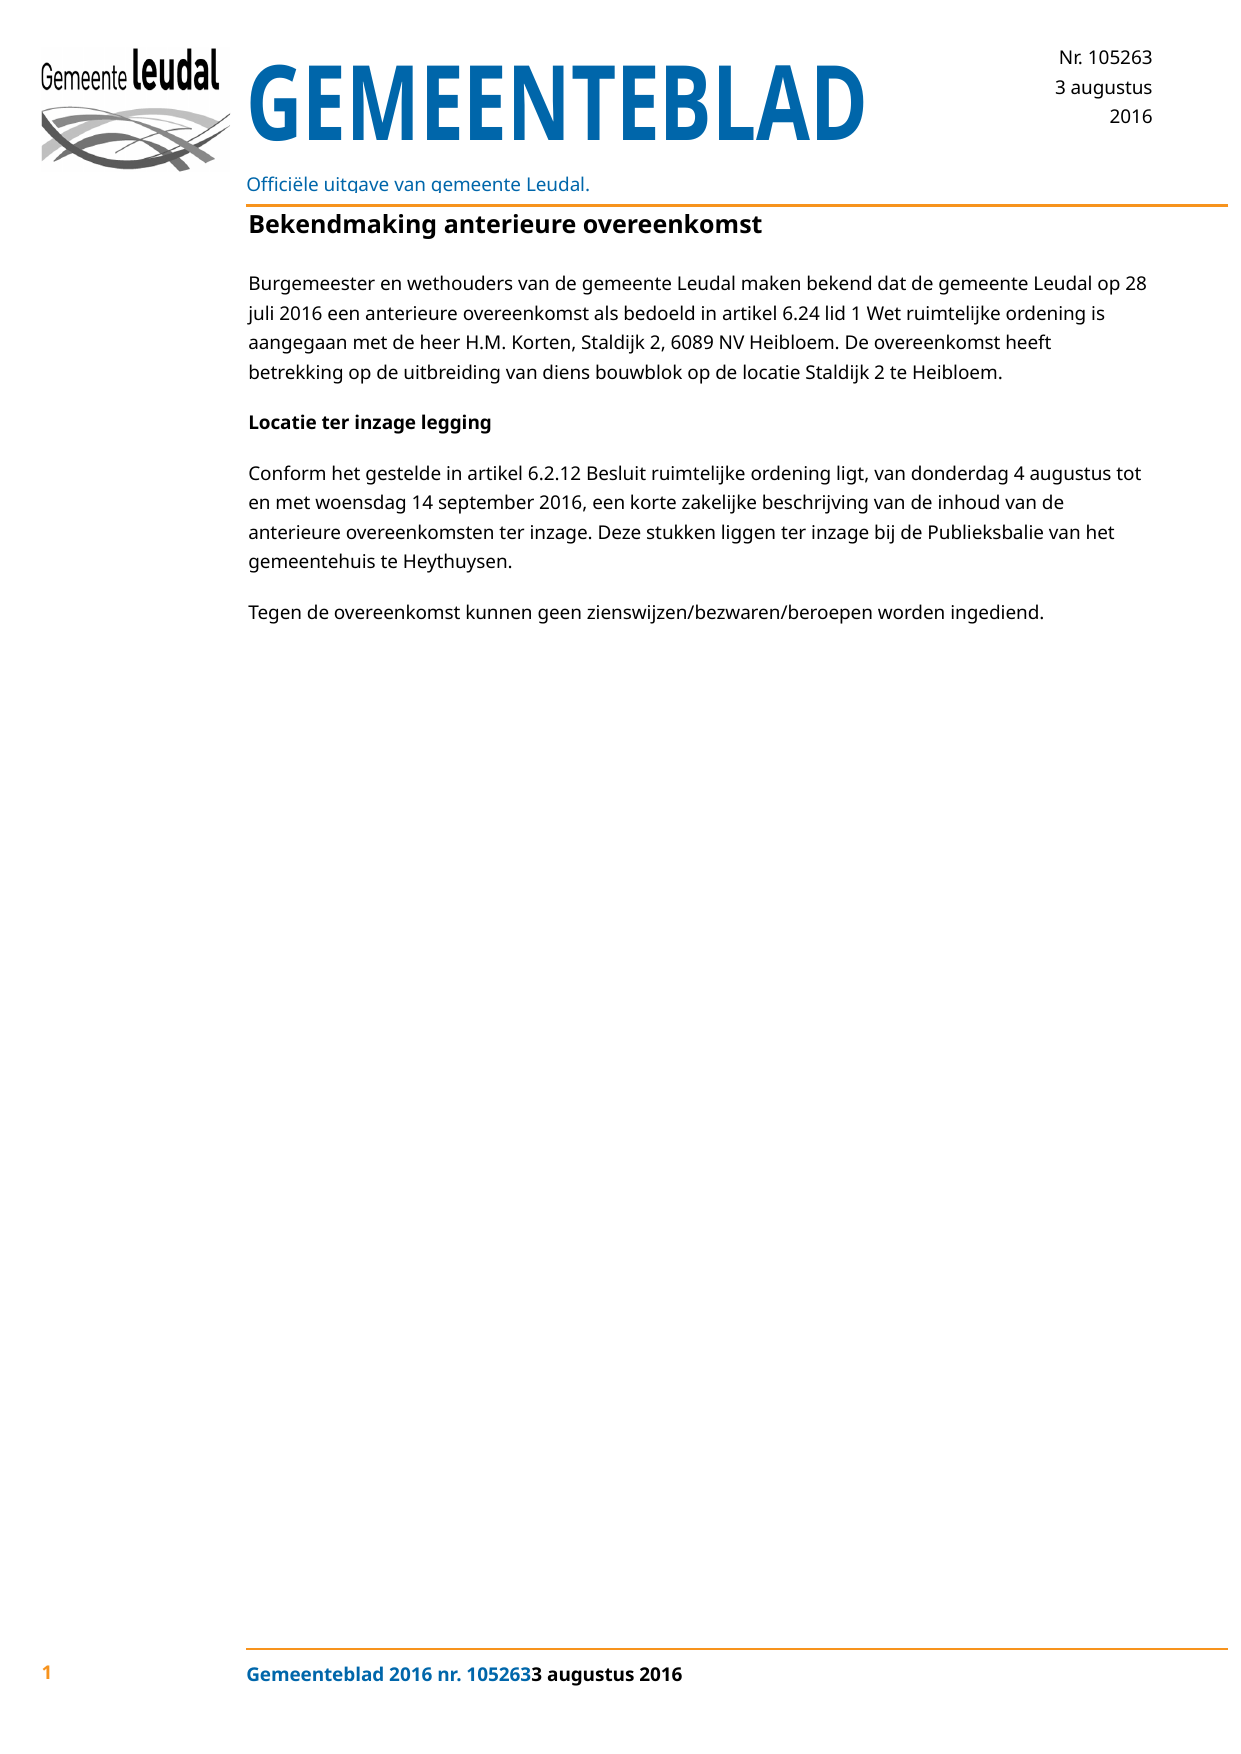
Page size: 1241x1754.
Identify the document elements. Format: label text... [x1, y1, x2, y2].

text Bekendmaking anterieure overeenkomst [248, 207, 1152, 241]
text Burgemeester en wethouders van de gemeente Leudal maken bekend dat de gemeente Leudal op 28 juli 2016 een anterieure overeenkomst als bedoeld in artikel 6.24 lid 1 Wet ruimtelijke ordening is aangegaan met de heer H.M. Korten, Staldijk 2, 6089 NV Heibloem. De overeenkomst heeft betrekking op de uitbreiding van diens bouwblok op de locatie Staldijk 2 te Heibloem. [248, 270, 1152, 385]
picture [41, 47, 231, 172]
text Tegen de overeenkomst kunnen geen zienswijzen/bezwaren/beroepen worden ingediend. [248, 599, 1152, 625]
text Locatie ter inzage legging [248, 409, 1152, 435]
text Conform het gestelde in artikel 6.2.12 Besluit ruimtelijke ordening ligt, van donderdag 4 augustus tot en met woensdag 14 september 2016, een korte zakelijke beschrijving van de inhoud van de anterieure overeenkomsten ter inzage. Deze stukken liggen ter inzage bij de Publieksbalie van het gemeentehuis te Heythuysen. [248, 460, 1152, 574]
